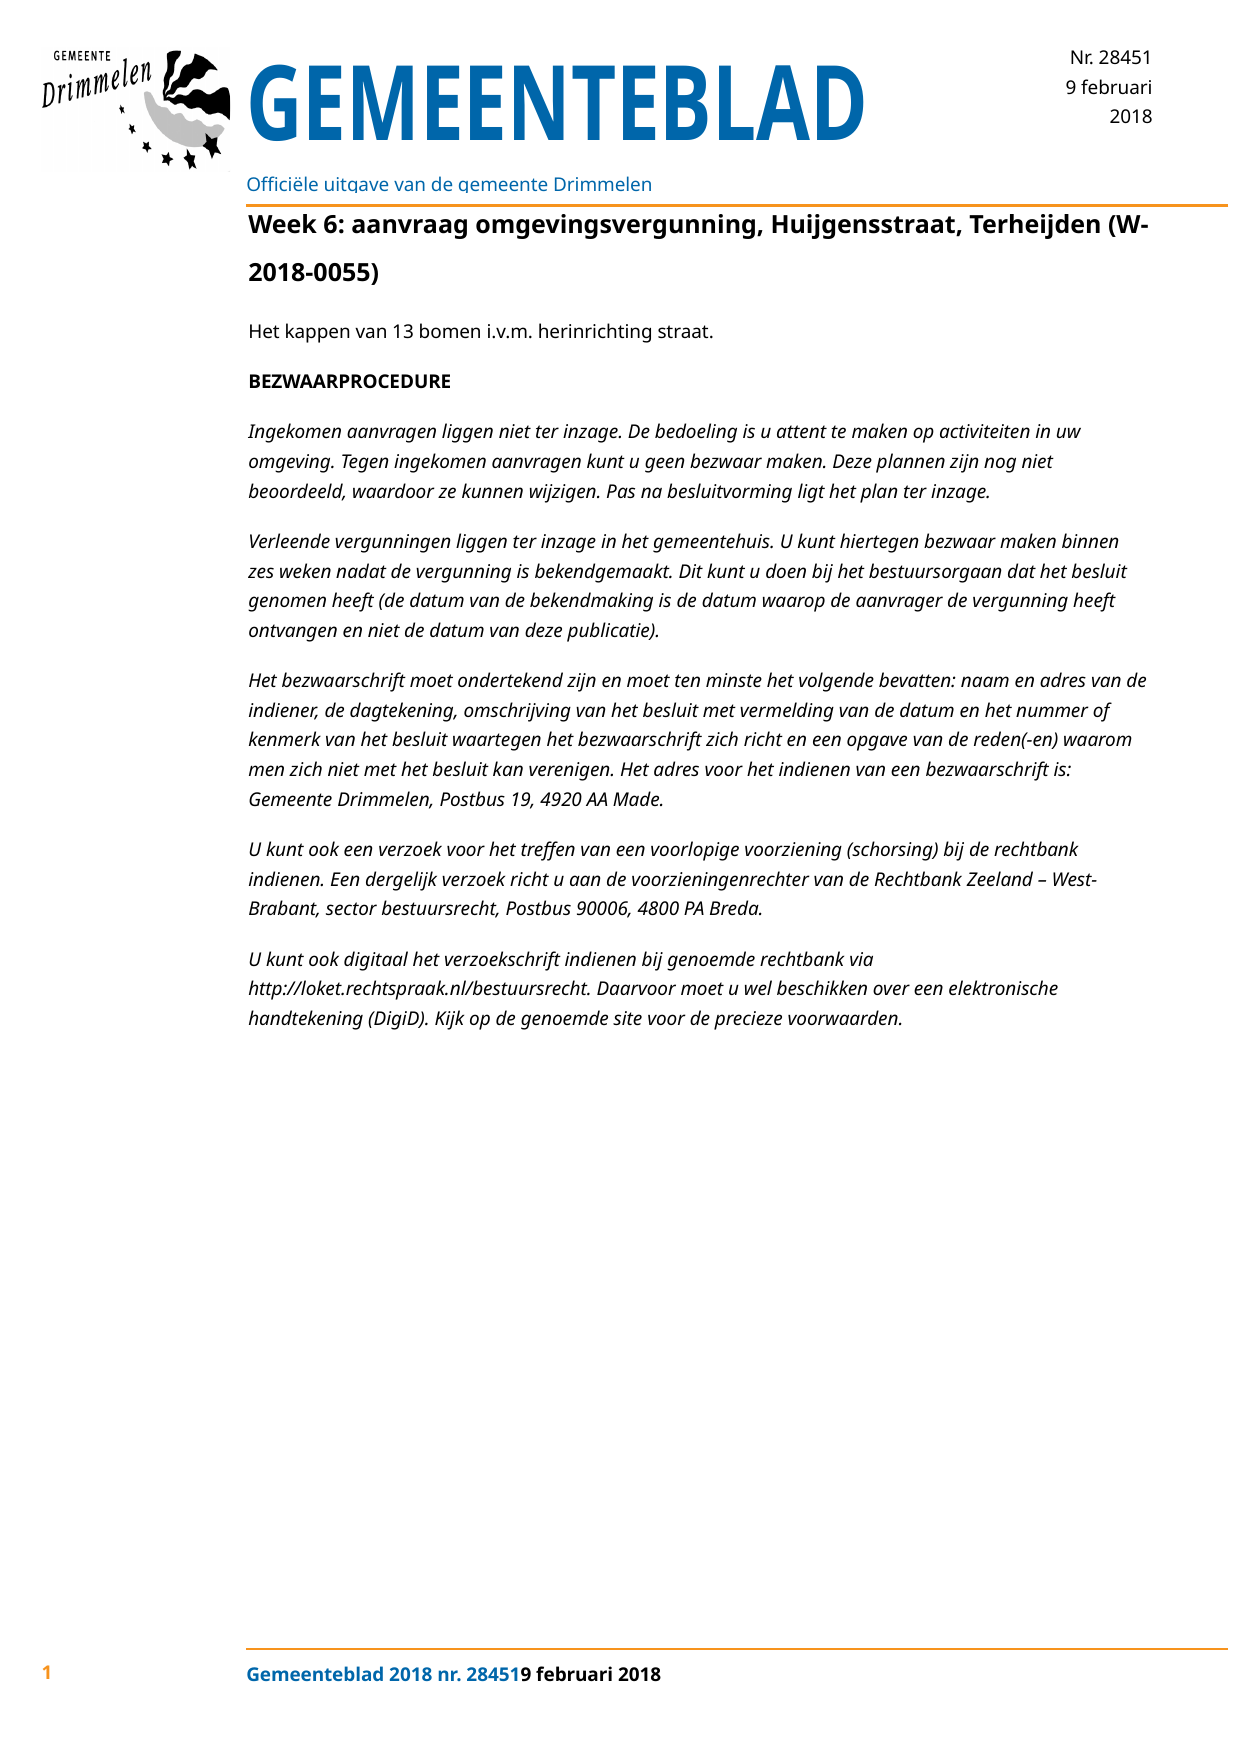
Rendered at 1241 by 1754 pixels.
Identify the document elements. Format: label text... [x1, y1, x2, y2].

text Ingekomen aanvragen liggen niet ter inzage. De bedoeling is u attent te maken op activiteiten in uw omgeving. Tegen ingekomen aanvragen kunt u geen bezwaar maken. Deze plannen zijn nog niet beoordeeld, waardoor ze kunnen wijzigen. Pas na besluitvorming ligt het plan ter inzage. [248, 419, 1152, 504]
text BEZWAARPROCEDURE [248, 368, 1152, 394]
text Verleende vergunningen liggen ter inzage in het gemeentehuis. U kunt hiertegen bezwaar maken binnen zes weken nadat de vergunning is bekendgemaakt. Dit kunt u doen bij het bestuursorgaan dat het besluit genomen heeft (de datum van de bekendmaking is de datum waarop de aanvrager de vergunning heeft ontvangen en niet de datum van deze publicatie). [248, 528, 1152, 643]
text Het bezwaarschrift moet ondertekend zijn en moet ten minste het volgende bevatten: naam en adres van de indiener, de dagtekening, omschrijving van het besluit met vermelding van de datum en het nummer of kenmerk van het besluit waartegen het bezwaarschrift zich richt en een opgave van de reden(-en) waarom men zich niet met het besluit kan verenigen. Het adres voor het indienen van een bezwaarschrift is: Gemeente Drimmelen, Postbus 19, 4920 AA Made. [248, 667, 1152, 812]
text Het kappen van 13 bomen i.v.m. herinrichting straat. [248, 318, 1152, 344]
text Week 6: aanvraag omgevingsvergunning, Huijgensstraat, Terheijden (W-2018-0055) [248, 207, 1152, 288]
picture [41, 47, 231, 172]
text U kunt ook digitaal het verzoekschrift indienen bij genoemde rechtbank via http://loket.rechtspraak.nl/bestuursrecht. Daarvoor moet u wel beschikken over een elektronische handtekening (DigiD). Kijk op de genoemde site voor de precieze voorwaarden. [248, 946, 1152, 1031]
text U kunt ook een verzoek voor het treffen van een voorlopige voorziening (schorsing) bij de rechtbank indienen. Een dergelijk verzoek richt u aan de voorzieningenrechter van de Rechtbank Zeeland – West-Brabant, sector bestuursrecht, Postbus 90006, 4800 PA Breda. [248, 836, 1152, 921]
